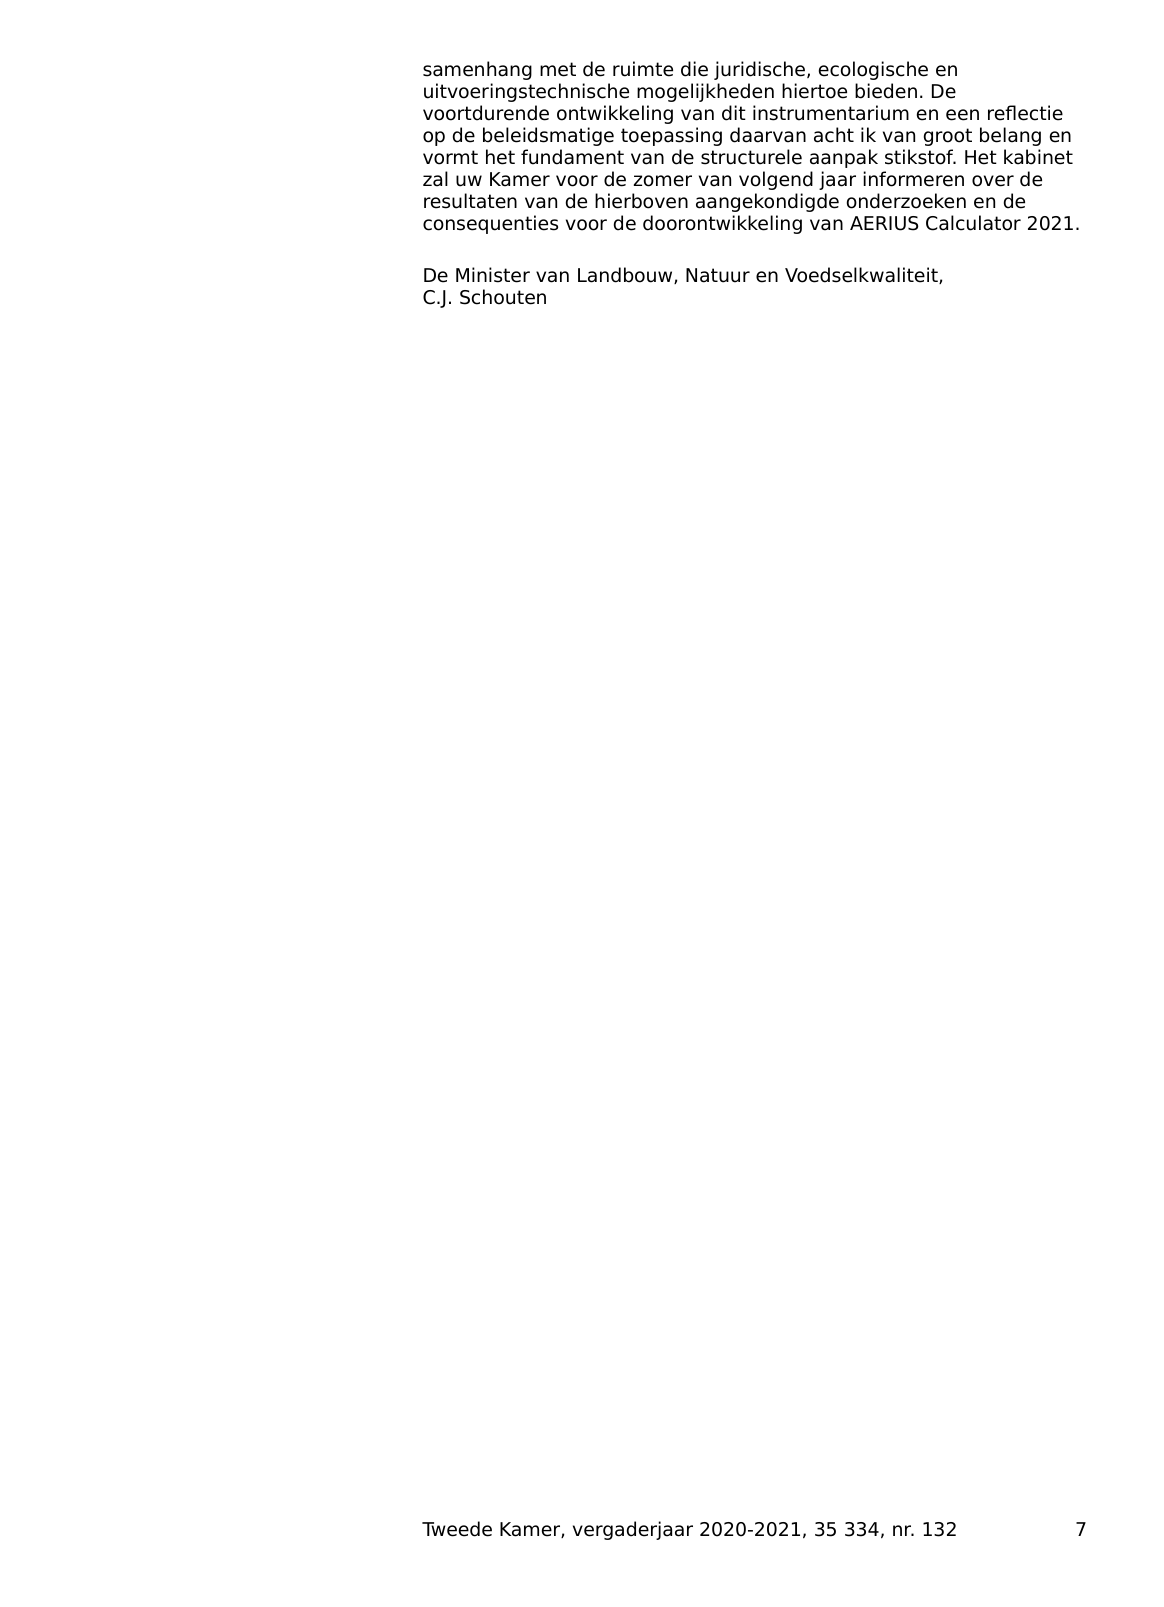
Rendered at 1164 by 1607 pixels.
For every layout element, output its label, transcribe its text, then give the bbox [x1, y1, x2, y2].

text De Minister van Landbouw, Natuur en Voedselkwaliteit, C.J. Schouten [422, 265, 1087, 309]
text samenhang met de ruimte die juridische, ecologische en uitvoeringstechnische mogelijkheden hiertoe bieden. De voortdurende ontwikkeling van dit instrumentarium en een reflectie op de beleidsmatige toepassing daarvan acht ik van groot belang en vormt het fundament van de structurele aanpak stikstof. Het kabinet zal uw Kamer voor de zomer van volgend jaar informeren over de resultaten van de hierboven aangekondigde onderzoeken en de consequenties voor de doorontwikkeling van AERIUS Calculator 2021. [422, 59, 1087, 235]
